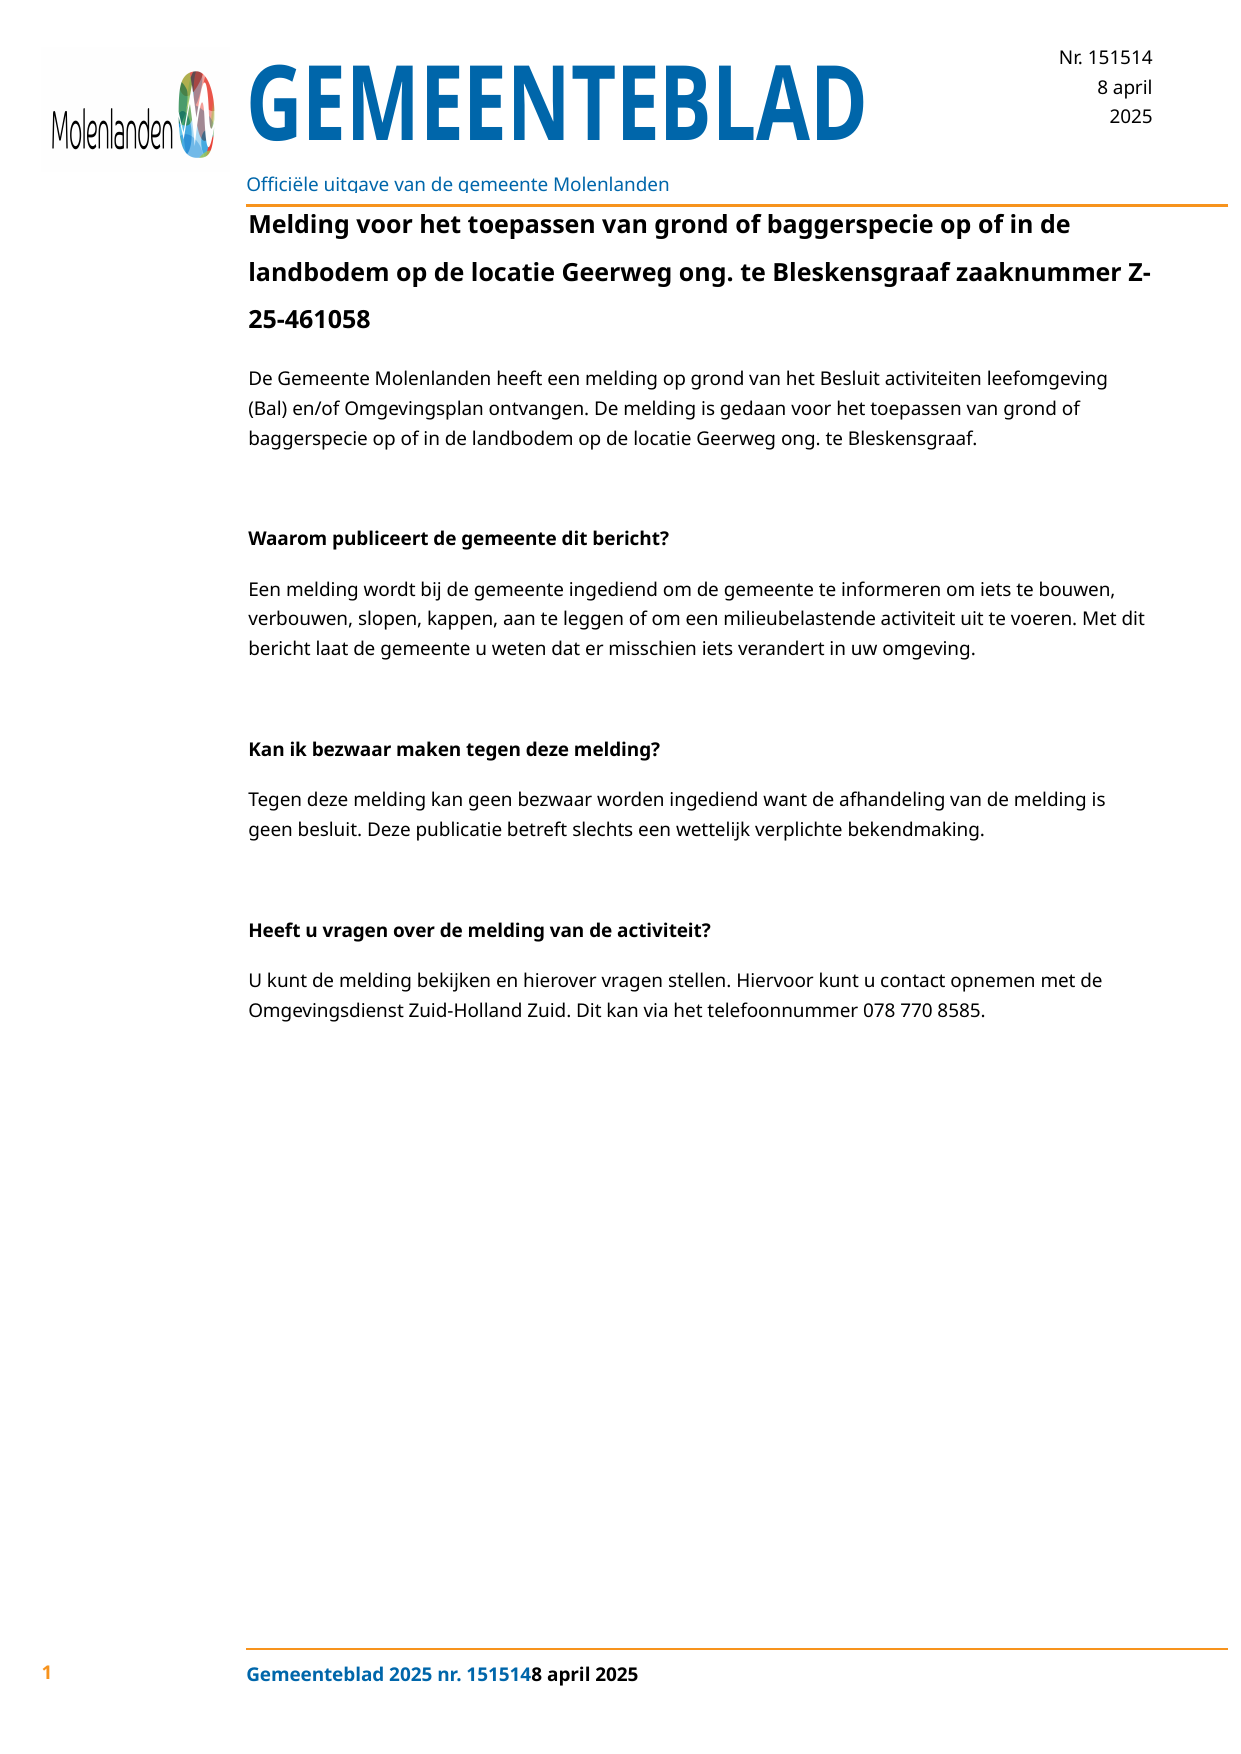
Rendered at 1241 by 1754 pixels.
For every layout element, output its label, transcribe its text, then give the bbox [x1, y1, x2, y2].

picture [41, 47, 231, 172]
text Waarom publiceert de gemeente dit bericht? [248, 526, 1152, 551]
text Kan ik bezwaar maken tegen deze melding? [248, 736, 1152, 762]
text Heeft u vragen over de melding van de activiteit? [248, 917, 1152, 942]
text U kunt de melding bekijken en hierover vragen stellen. Hiervoor kunt u contact opnemen met de Omgevingsdienst Zuid-Holland Zuid. Dit kan via het telefoonnummer 078 770 8585. [248, 967, 1152, 1022]
text Een melding wordt bij de gemeente ingediend om de gemeente te informeren om iets te bouwen, verbouwen, slopen, kappen, aan te leggen of om een milieubelastende activiteit uit te voeren. Met dit bericht laat de gemeente u weten dat er misschien iets verandert in uw omgeving. [248, 576, 1152, 661]
text De Gemeente Molenlanden heeft een melding op grond van het Besluit activiteiten leefomgeving (Bal) en/of Omgevingsplan ontvangen. De melding is gedaan voor het toepassen van grond of baggerspecie op of in de landbodem op de locatie Geerweg ong. te Bleskensgraaf. [248, 366, 1152, 450]
text Tegen deze melding kan geen bezwaar worden ingediend want de afhandeling van de melding is geen besluit. Deze publicatie betreft slechts een wettelijk verplichte bekendmaking. [248, 786, 1152, 842]
text Melding voor het toepassen van grond of baggerspecie op of in de landbodem op de locatie Geerweg ong. te Bleskensgraaf zaaknummer Z-25-461058 [248, 207, 1152, 336]
